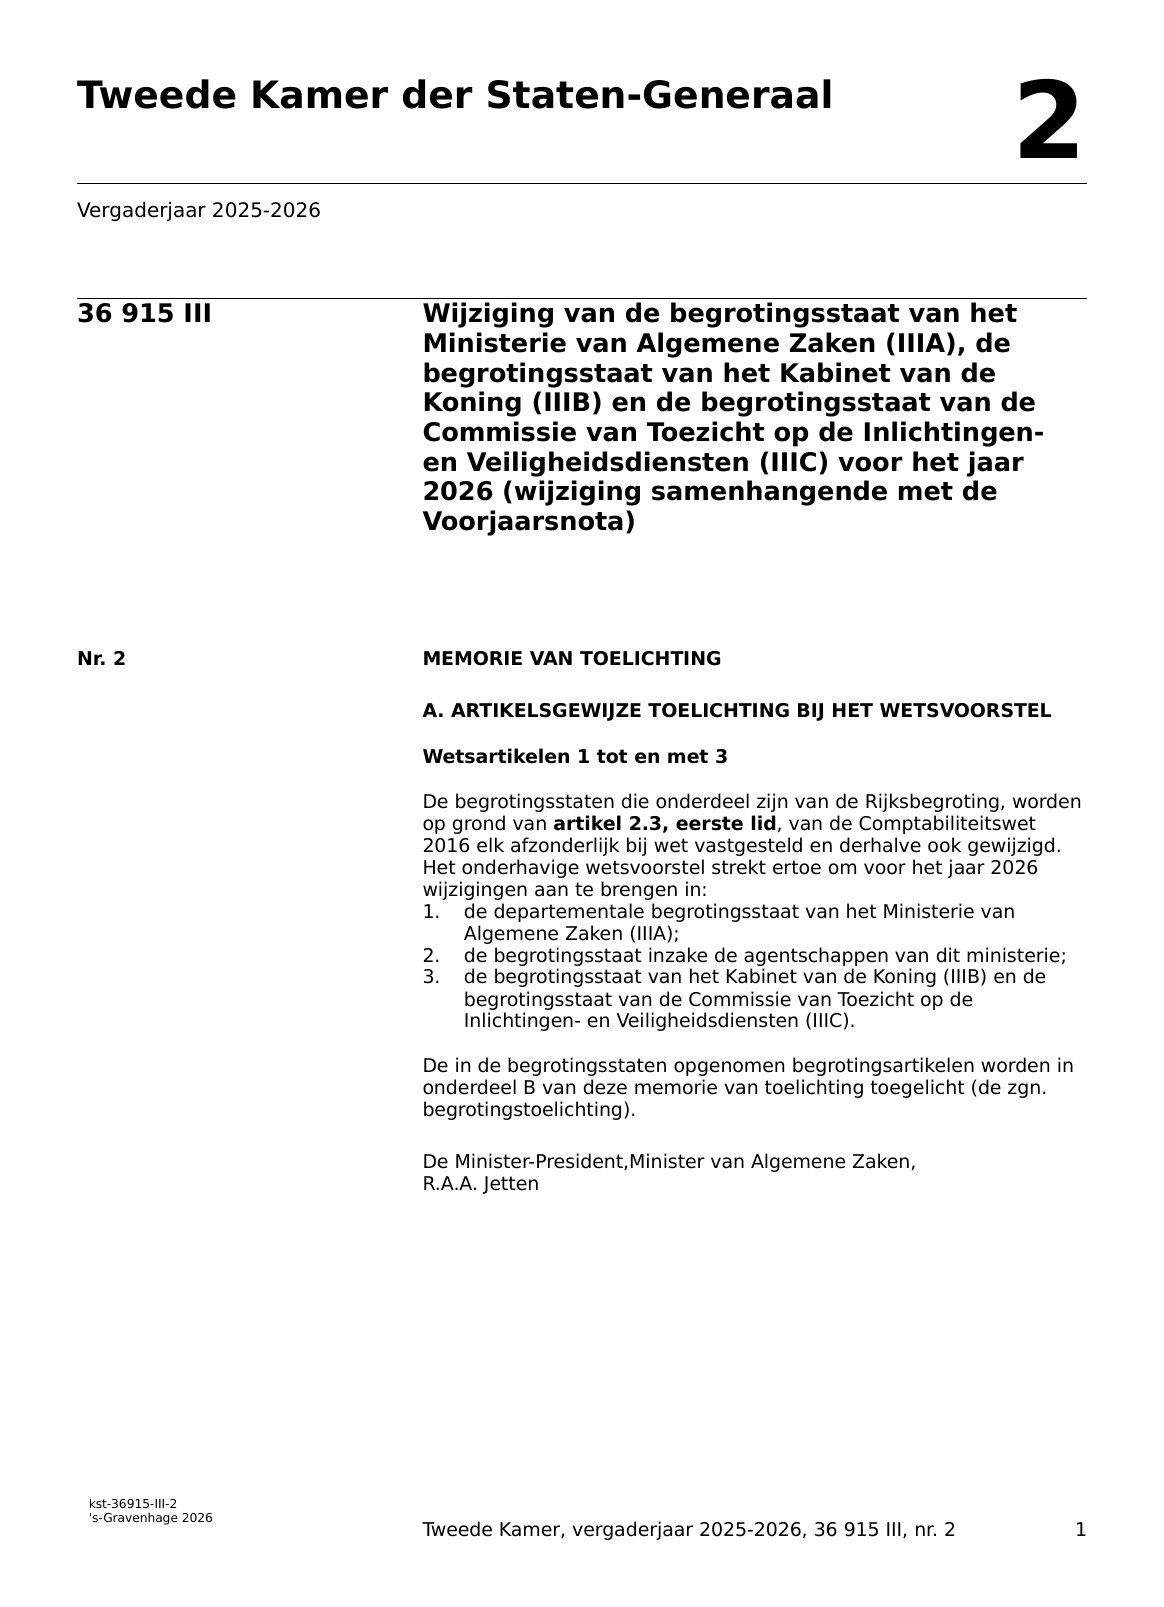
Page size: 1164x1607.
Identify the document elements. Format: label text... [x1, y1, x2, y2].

text 1. de departementale begrotingsstaat van het Ministerie van Algemene Zaken (IIIA); [422, 901, 1087, 944]
subtitle A. ARTIKELSGEWIJZE TOELICHTING BIJ HET WETSVOORSTEL [422, 699, 1087, 721]
table_header 2 [886, 59, 1087, 183]
text De Minister-President,Minister van Algemene Zaken, R.A.A. Jetten [422, 1151, 1087, 1194]
subtitle Nr. 2 MEMORIE VAN TOELICHTING [77, 647, 1087, 669]
text 's-Gravenhage 2026 [88, 1511, 323, 1525]
text De in de begrotingsstaten opgenomen begrotingsartikelen worden in onderdeel B van deze memorie van toelichting toegelicht (de zgn. begrotingstoelichting). [422, 1054, 1087, 1121]
table_header Tweede Kamer der Staten-Generaal [77, 59, 886, 183]
subtitle Wetsartikelen 1 tot en met 3 [422, 746, 1087, 768]
text De begrotingsstaten die onderdeel zijn van de Rijksbegroting, worden op grond van artikel 2.3, eerste lid, van de Comptabiliteitswet 2016 elk afzonderlijk bij wet vastgesteld en derhalve ook gewijzigd. Het onderhavige wetsvoorstel strekt ertoe om voor het jaar 2026 wijzigingen aan te brengen in: [422, 791, 1087, 901]
text 3. de begrotingsstaat van het Kabinet van de Koning (IIIB) en de begrotingsstaat van de Commissie van Toezicht op de Inlichtingen- en Veiligheidsdiensten (IIIC). [422, 966, 1087, 1032]
subtitle 36 915 III Wijziging van de begrotingsstaat van het Ministerie van Algemene Zaken (IIIA), de begrotingsstaat van het Kabinet van de Koning (IIIB) en de begrotingsstaat van de Commissie van Toezicht op de Inlichtingen- en Veiligheidsdiensten (IIIC) voor het jaar 2026 (wijziging samenhangende met de Voorjaarsnota) [77, 299, 1087, 536]
text kst-36915-III-2 [88, 1497, 323, 1511]
table_cell Vergaderjaar 2025-2026 [77, 184, 1087, 298]
text 2. de begrotingsstaat inzake de agentschappen van dit ministerie; [422, 944, 1087, 966]
